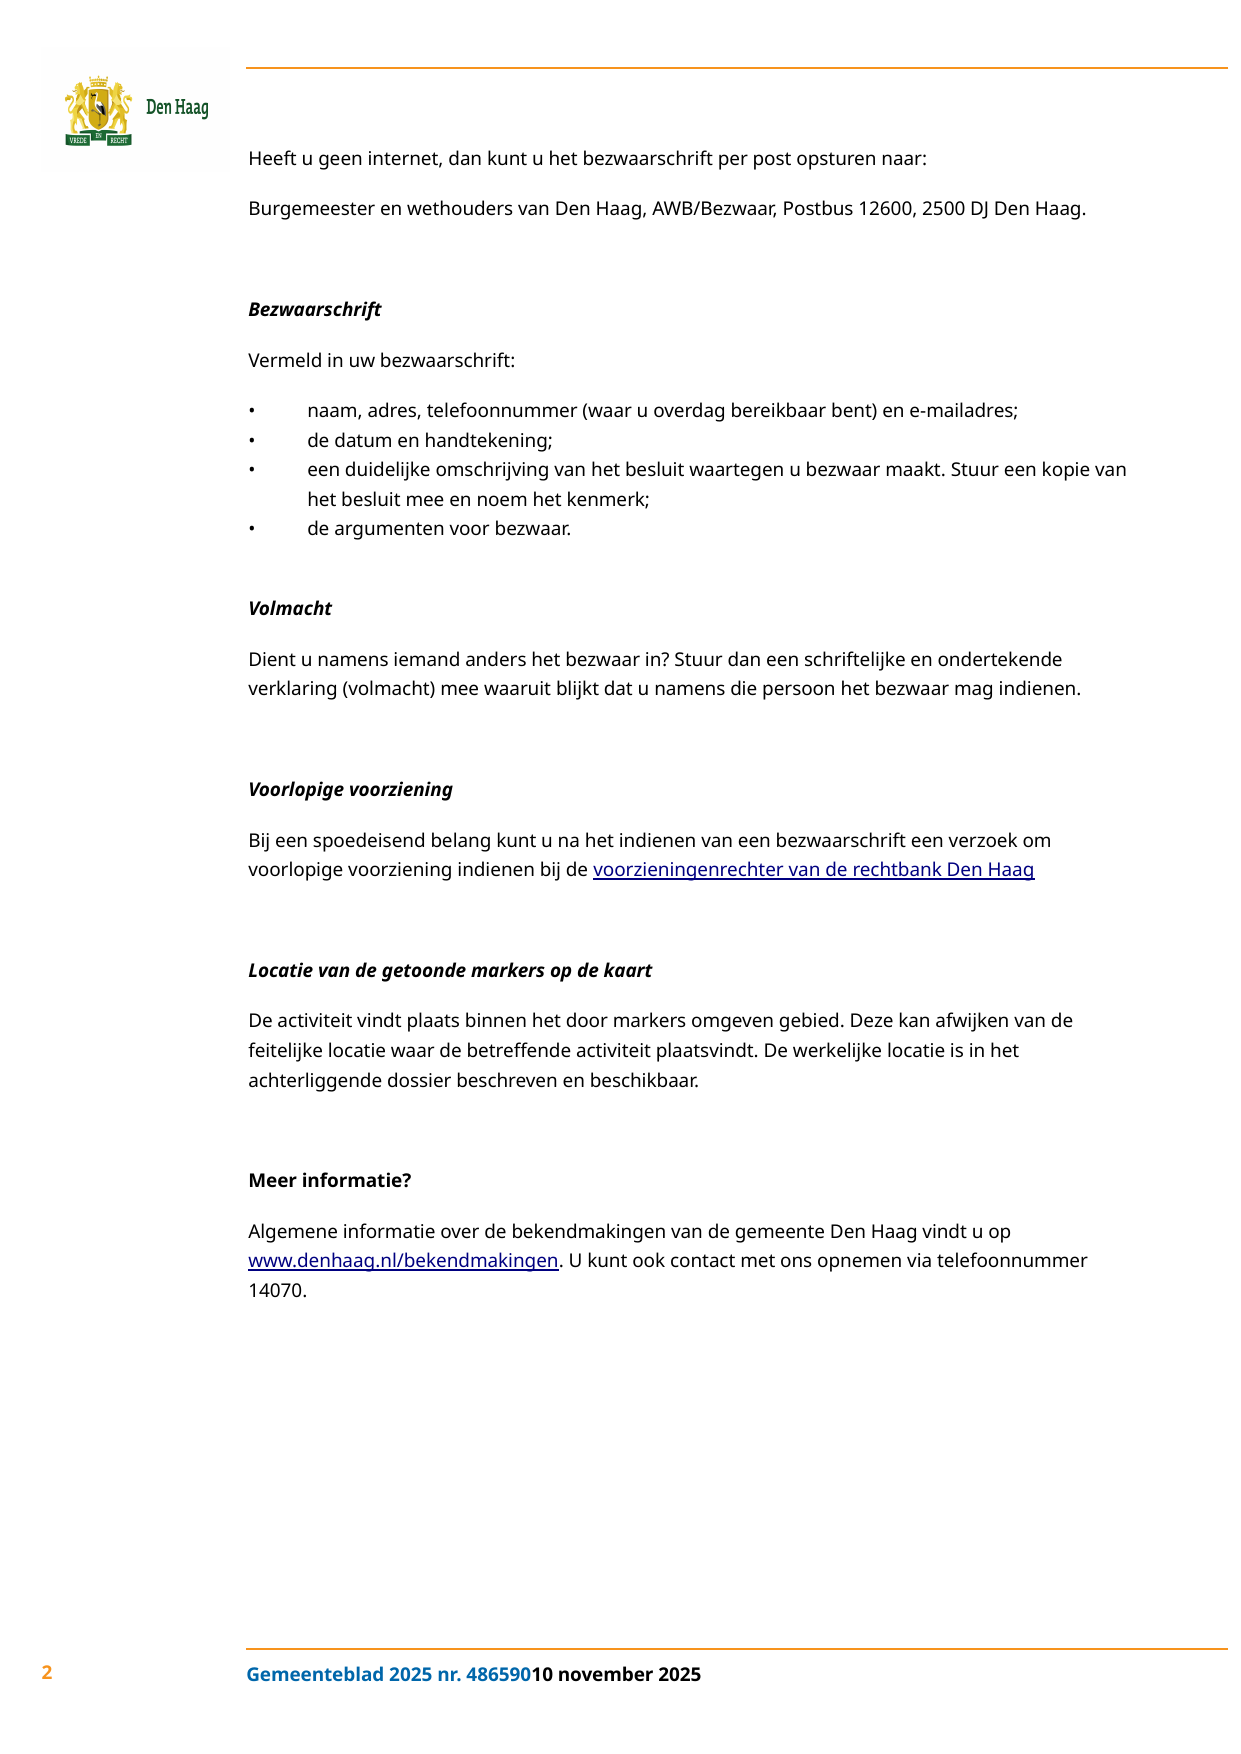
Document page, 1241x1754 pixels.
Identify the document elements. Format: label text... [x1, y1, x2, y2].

text Vermeld in uw bezwaarschrift: [248, 347, 1152, 373]
text De activiteit vindt plaats binnen het door markers omgeven gebied. Deze kan afwijken van de feitelijke locatie waar de betreffende activiteit plaatsvindt. De werkelijke locatie is in het achterliggende dossier beschreven en beschikbaar. [248, 1008, 1152, 1093]
text Bij een spoedeisend belang kunt u na het indienen van een bezwaarschrift een verzoek om voorlopige voorziening indienen bij de voorzieningenrechter van de rechtbank Den Haag [248, 827, 1152, 882]
list de datum en handtekening; [248, 427, 1152, 453]
text Algemene informatie over de bekendmakingen van de gemeente Den Haag vindt u op www.denhaag.nl/bekendmakingen. U kunt ook contact met ons opnemen via telefoonnummer 14070. [248, 1218, 1152, 1303]
text Volmacht [248, 596, 1152, 621]
text Burgemeester en wethouders van Den Haag, AWB/Bezwaar, Postbus 12600, 2500 DJ Den Haag. [248, 196, 1152, 221]
text Meer informatie? [248, 1168, 1152, 1193]
text Heeft u geen internet, dan kunt u het bezwaarschrift per post opsturen naar: [248, 145, 1152, 171]
text Voorlopige voorziening [248, 776, 1152, 802]
text Bezwaarschrift [248, 296, 1152, 322]
list een duidelijke omschrijving van het besluit waartegen u bezwaar maakt. Stuur een kopie van het besluit mee en noem het kenmerk; [248, 456, 1152, 512]
text Locatie van de getoonde markers op de kaart [248, 957, 1152, 983]
list de argumenten voor bezwaar. [248, 516, 1152, 541]
list naam, adres, telefoonnummer (waar u overdag bereikbaar bent) en e-mailadres; [248, 397, 1152, 423]
picture [41, 47, 231, 172]
text Dient u namens iemand anders het bezwaar in? Stuur dan een schriftelijke en ondertekende verklaring (volmacht) mee waaruit blijkt dat u namens die persoon het bezwaar mag indienen. [248, 646, 1152, 701]
